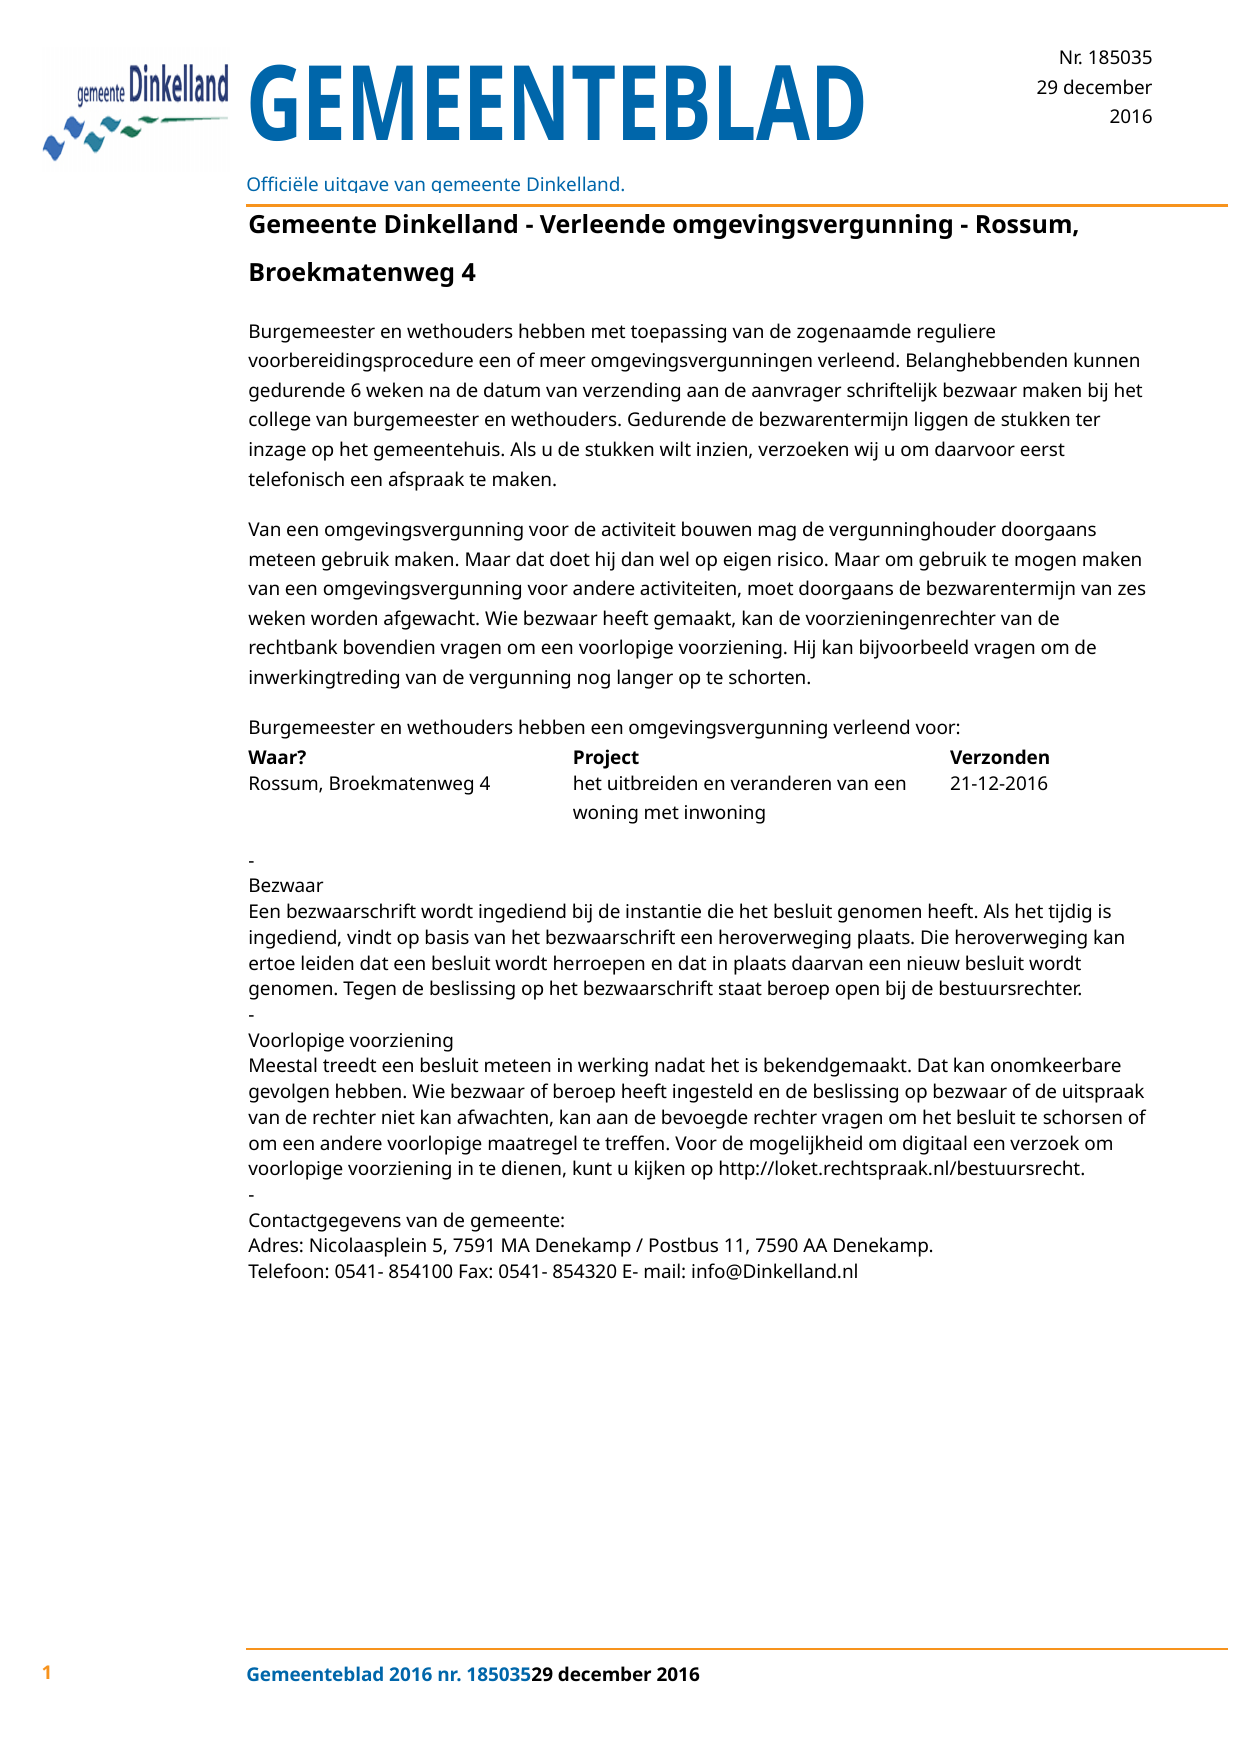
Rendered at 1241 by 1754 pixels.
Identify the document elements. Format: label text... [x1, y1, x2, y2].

text Adres: Nicolaasplein 5, 7591 MA Denekamp / Postbus 11, 7590 AA Denekamp. [248, 1233, 1152, 1258]
table_cell 21-12-2016 [950, 770, 1152, 825]
table_header Project [573, 744, 950, 770]
text Burgemeester en wethouders hebben met toepassing van de zogenaamde reguliere voorbereidingsprocedure een of meer omgevingsvergunningen verleend. Belanghebbenden kunnen gedurende 6 weken na de datum van verzending aan de aanvrager schriftelijk bezwaar maken bij het college van burgemeester en wethouders. Gedurende de bezwarentermijn liggen de stukken ter inzage op het gemeentehuis. Als u de stukken wilt inzien, verzoeken wij u om daarvoor eerst telefonisch een afspraak te maken. [248, 318, 1152, 492]
text - [248, 1181, 1152, 1207]
text Meestal treedt een besluit meteen in werking nadat het is bekendgemaakt. Dat kan onomkeerbare gevolgen hebben. Wie bezwaar of beroep heeft ingesteld en de beslissing op bezwaar of de uitspraak van de rechter niet kan afwachten, kan aan de bevoegde rechter vragen om het besluit te schorsen of om een andere voorlopige maatregel te treffen. Voor de mogelijkheid om digitaal een verzoek om voorlopige voorziening in te dienen, kunt u kijken op http://loket.rechtspraak.nl/bestuursrecht. [248, 1053, 1152, 1181]
table_cell Rossum, Broekmatenweg 4 [248, 770, 573, 825]
text Van een omgevingsvergunning voor de activiteit bouwen mag de vergunninghouder doorgaans meteen gebruik maken. Maar dat doet hij dan wel op eigen risico. Maar om gebruik te mogen maken van een omgevingsvergunning voor andere activiteiten, moet doorgaans de bezwarentermijn van zes weken worden afgewacht. Wie bezwaar heeft gemaakt, kan de voorzieningenrechter van de rechtbank bovendien vragen om een voorlopige voorziening. Hij kan bijvoorbeeld vragen om de inwerkingtreding van de vergunning nog langer op te schorten. [248, 516, 1152, 690]
table_cell het uitbreiden en veranderen van een woning met inwoning [573, 770, 950, 825]
text Een bezwaarschrift wordt ingediend bij de instantie die het besluit genomen heeft. Als het tijdig is ingediend, vindt op basis van het bezwaarschrift een heroverweging plaats. Die heroverweging kan ertoe leiden dat een besluit wordt herroepen en dat in plaats daarvan een nieuw besluit wordt genomen. Tegen de beslissing op het bezwaarschrift staat beroep open bij de bestuursrechter. [248, 898, 1152, 1001]
text Burgemeester en wethouders hebben een omgevingsvergunning verleend voor: [248, 714, 1152, 740]
text Voorlopige voorziening [248, 1027, 1152, 1053]
text Telefoon: 0541- 854100 Fax: 0541- 854320 E- mail: info@Dinkelland.nl [248, 1258, 1152, 1284]
text - [248, 1001, 1152, 1027]
table_header Waar? [248, 744, 573, 770]
text - [248, 847, 1152, 872]
picture [41, 47, 231, 172]
text Gemeente Dinkelland - Verleende omgevingsvergunning - Rossum, Broekmatenweg 4 [248, 207, 1152, 288]
text Bezwaar [248, 872, 1152, 898]
table_header Verzonden [950, 744, 1152, 770]
text Contactgegevens van de gemeente: [248, 1207, 1152, 1233]
